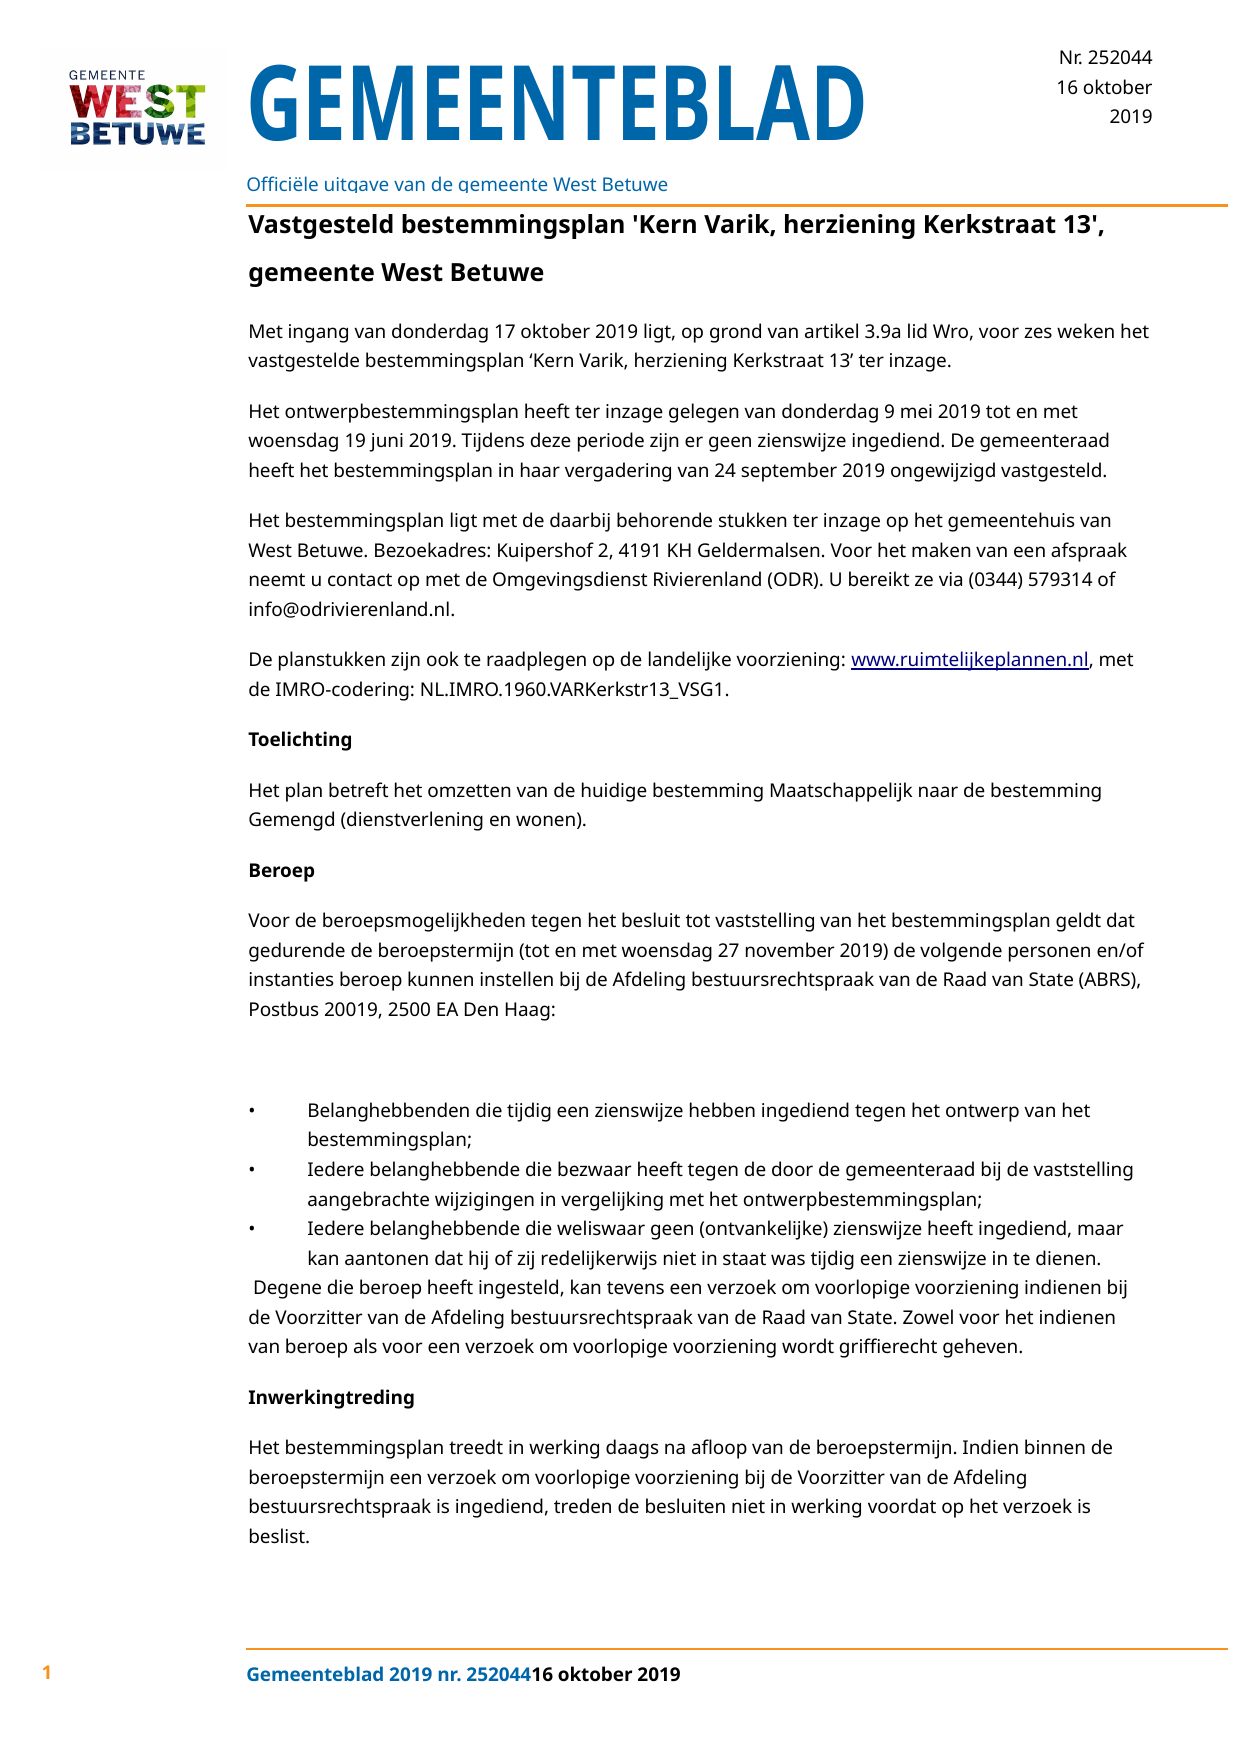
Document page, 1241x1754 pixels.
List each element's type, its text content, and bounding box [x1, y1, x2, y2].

text Inwerkingtreding [248, 1384, 1152, 1410]
text Het ontwerpbestemmingsplan heeft ter inzage gelegen van donderdag 9 mei 2019 tot en met woensdag 19 juni 2019. Tijdens deze periode zijn er geen zienswijze ingediend. De gemeenteraad heeft het bestemmingsplan in haar vergadering van 24 september 2019 ongewijzigd vastgesteld. [248, 398, 1152, 483]
text Het plan betreft het omzetten van de huidige bestemming Maatschappelijk naar de bestemming Gemengd (dienstverlening en wonen). [248, 777, 1152, 832]
text Vastgesteld bestemmingsplan 'Kern Varik, herziening Kerkstraat 13', gemeente West Betuwe [248, 207, 1152, 288]
text Voor de beroepsmogelijkheden tegen het besluit tot vaststelling van het bestemmingsplan geldt dat gedurende de beroepstermijn (tot en met woensdag 27 november 2019) de volgende personen en/of instanties beroep kunnen instellen bij de Afdeling bestuursrechtspraak van de Raad van State (ABRS), Postbus 20019, 2500 EA Den Haag: [248, 907, 1152, 1022]
text Beroep [248, 857, 1152, 883]
text Met ingang van donderdag 17 oktober 2019 ligt, op grond van artikel 3.9a lid Wro, voor zes weken het vastgestelde bestemmingsplan ‘Kern Varik, herziening Kerkstraat 13’ ter inzage. [248, 318, 1152, 373]
text Het bestemmingsplan ligt met de daarbij behorende stukken ter inzage op het gemeentehuis van West Betuwe. Bezoekadres: Kuipershof 2, 4191 KH Geldermalsen. Voor het maken van een afspraak neemt u contact op met de Omgevingsdienst Rivierenland (ODR). U bereikt ze via (0344) 579314 of info@odrivierenland.nl. [248, 507, 1152, 622]
list Belanghebbenden die tijdig een zienswijze hebben ingediend tegen het ontwerp van het bestemmingsplan; [248, 1097, 1152, 1152]
list Iedere belanghebbende die bezwaar heeft tegen de door de gemeenteraad bij de vaststelling aangebrachte wijzigingen in vergelijking met het ontwerpbestemmingsplan; [248, 1156, 1152, 1212]
text Degene die beroep heeft ingesteld, kan tevens een verzoek om voorlopige voorziening indienen bij de Voorzitter van de Afdeling bestuursrechtspraak van de Raad van State. Zowel voor het indienen van beroep als voor een verzoek om voorlopige voorziening wordt griffierecht geheven. [248, 1274, 1152, 1359]
text De planstukken zijn ook te raadplegen op de landelijke voorziening: www.ruimtelijkeplannen.nl, met de IMRO-codering: NL.IMRO.1960.VARKerkstr13_VSG1. [248, 647, 1152, 702]
picture [41, 47, 231, 172]
list Iedere belanghebbende die weliswaar geen (ontvankelijke) zienswijze heeft ingediend, maar kan aantonen dat hij of zij redelijkerwijs niet in staat was tijdig een zienswijze in te dienen. [248, 1215, 1152, 1271]
text Toelichting [248, 727, 1152, 752]
text Het bestemmingsplan treedt in werking daags na afloop van de beroepstermijn. Indien binnen de beroepstermijn een verzoek om voorlopige voorziening bij de Voorzitter van de Afdeling bestuursrechtspraak is ingediend, treden de besluiten niet in werking voordat op het verzoek is beslist. [248, 1434, 1152, 1549]
